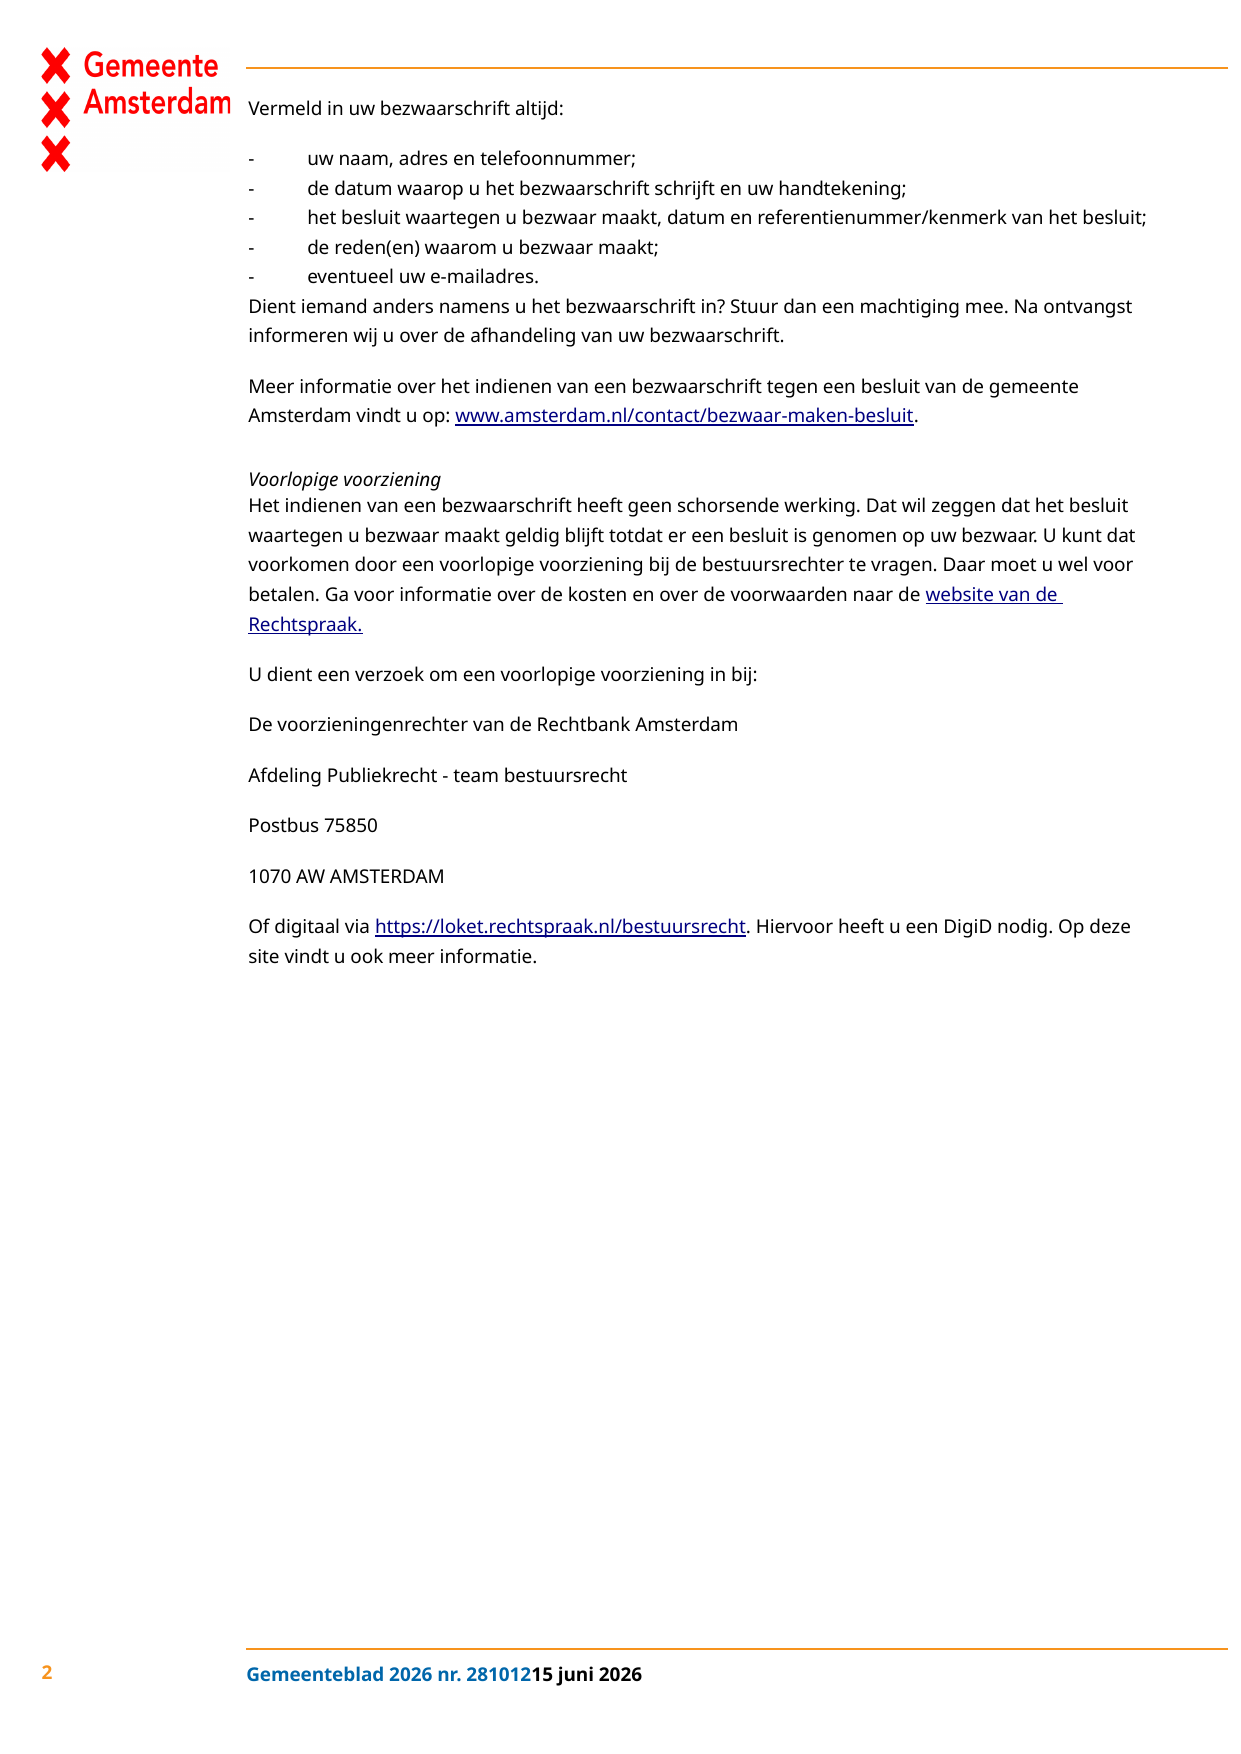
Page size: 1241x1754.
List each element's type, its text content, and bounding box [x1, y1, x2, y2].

text Het indienen van een bezwaarschrift heeft geen schorsende werking. Dat wil zeggen dat het besluit waartegen u bezwaar maakt geldig blijft totdat er een besluit is genomen op uw bezwaar. U kunt dat voorkomen door een voorlopige voorziening bij de bestuursrechter te vragen. Daar moet u wel voor betalen. Ga voor informatie over de kosten en over de voorwaarden naar de website van de Rechtspraak. [248, 492, 1152, 636]
text U dient een verzoek om een voorlopige voorziening in bij: [248, 661, 1152, 687]
list eventueel uw e-mailadres. [248, 263, 1152, 289]
text 1070 AW AMSTERDAM [248, 863, 1152, 888]
text Vermeld in uw bezwaarschrift altijd: [248, 95, 1152, 121]
list uw naam, adres en telefoonnummer; [248, 145, 1152, 171]
text Of digitaal via https://loket.rechtspraak.nl/bestuursrecht. Hiervoor heeft u een DigiD nodig. Op deze site vindt u ook meer informatie. [248, 913, 1152, 968]
list de datum waarop u het bezwaarschrift schrijft en uw handtekening; [248, 175, 1152, 201]
text Meer informatie over het indienen van een bezwaarschrift tegen een besluit van de gemeente Amsterdam vindt u op: www.amsterdam.nl/contact/bezwaar-maken-besluit. [248, 373, 1152, 428]
text Postbus 75850 [248, 812, 1152, 838]
list het besluit waartegen u bezwaar maakt, datum en referentienummer/kenmerk van het besluit; [248, 204, 1152, 230]
text Afdeling Publiekrecht - team bestuursrecht [248, 762, 1152, 788]
list de reden(en) waarom u bezwaar maakt; [248, 234, 1152, 260]
text De voorzieningenrechter van de Rechtbank Amsterdam [248, 712, 1152, 737]
text Dient iemand anders namens u het bezwaarschrift in? Stuur dan een machtiging mee. Na ontvangst informeren wij u over de afhandeling van uw bezwaarschrift. [248, 293, 1152, 348]
picture [41, 47, 231, 172]
text Voorlopige voorziening [248, 467, 1152, 492]
